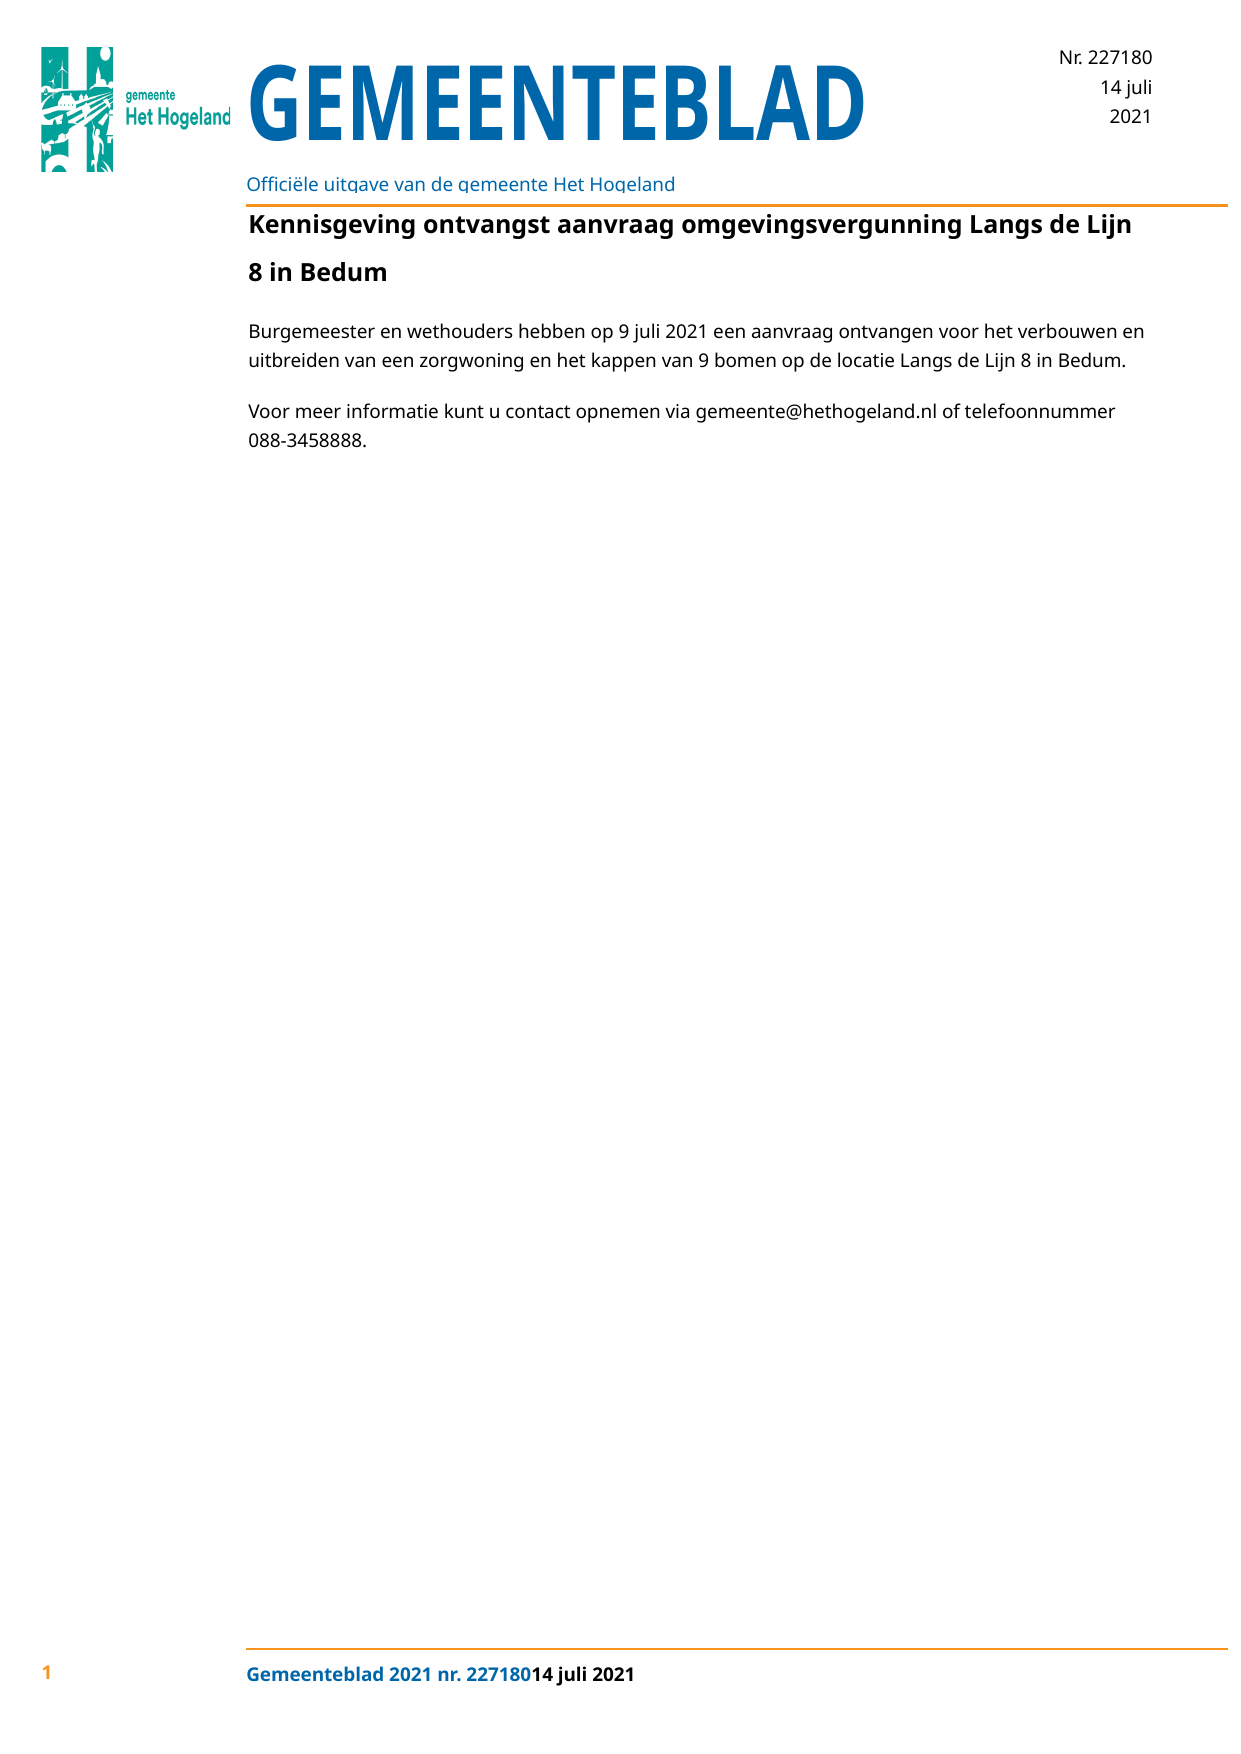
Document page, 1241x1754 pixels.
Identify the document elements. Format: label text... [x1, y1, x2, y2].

picture [41, 47, 231, 172]
text Burgemeester en wethouders hebben op 9 juli 2021 een aanvraag ontvangen voor het verbouwen en uitbreiden van een zorgwoning en het kappen van 9 bomen op de locatie Langs de Lijn 8 in Bedum. [248, 318, 1152, 373]
text Kennisgeving ontvangst aanvraag omgevingsvergunning Langs de Lijn 8 in Bedum [248, 207, 1152, 288]
text Voor meer informatie kunt u contact opnemen via gemeente@hethogeland.nl of telefoonnummer 088-3458888. [248, 398, 1152, 453]
